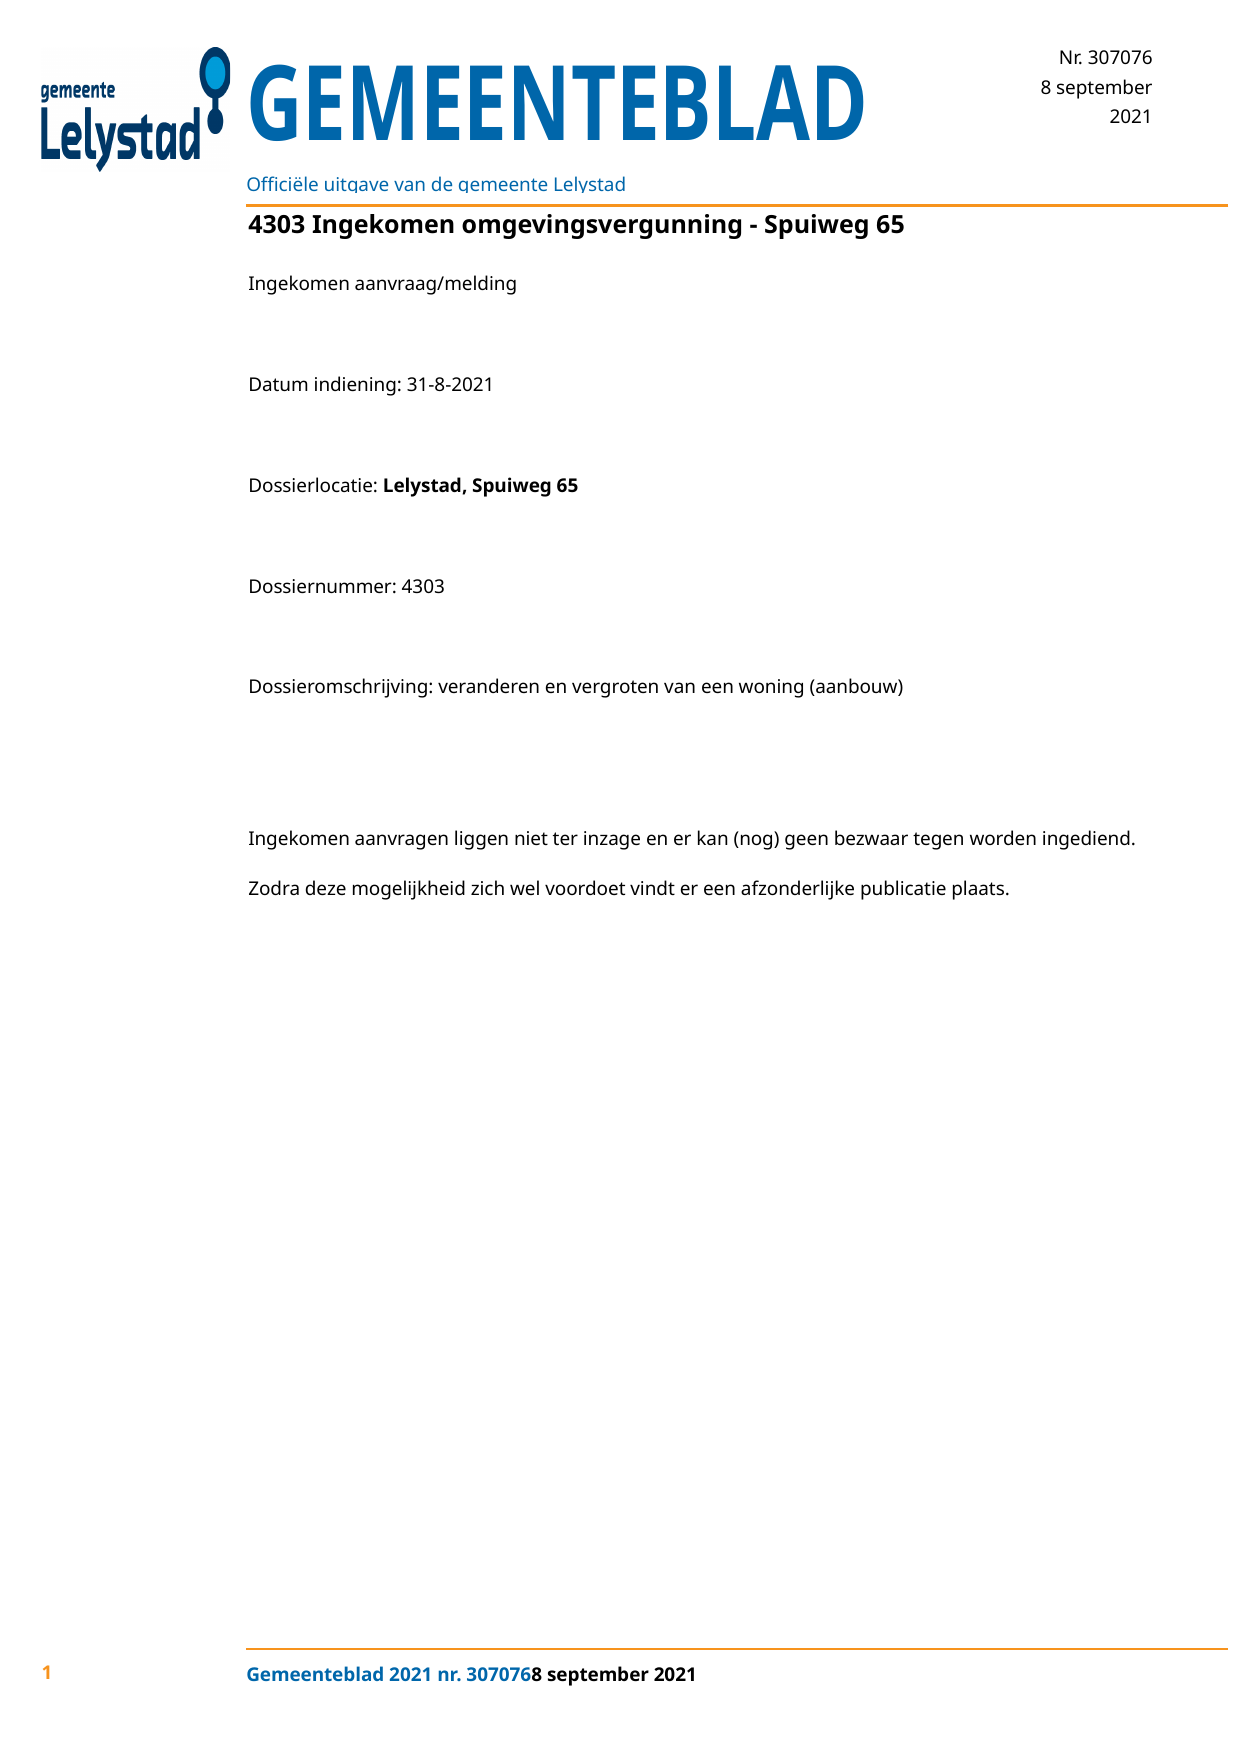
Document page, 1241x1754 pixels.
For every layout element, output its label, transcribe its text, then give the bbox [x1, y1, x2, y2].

text Zodra deze mogelijkheid zich wel voordoet vindt er een afzonderlijke publicatie plaats. [248, 875, 1152, 901]
text 4303 Ingekomen omgevingsvergunning - Spuiweg 65 [248, 207, 1152, 241]
text Ingekomen aanvragen liggen niet ter inzage en er kan (nog) geen bezwaar tegen worden ingediend. [248, 825, 1152, 851]
text Ingekomen aanvraag/melding [248, 270, 1152, 296]
text Dossieromschrijving: veranderen en vergroten van een woning (aanbouw) [248, 674, 1152, 699]
text Dossierlocatie: Lelystad, Spuiweg 65 [248, 472, 1152, 498]
picture [41, 47, 231, 172]
text Dossiernummer: 4303 [248, 573, 1152, 598]
text Datum indiening: 31-8-2021 [248, 371, 1152, 397]
